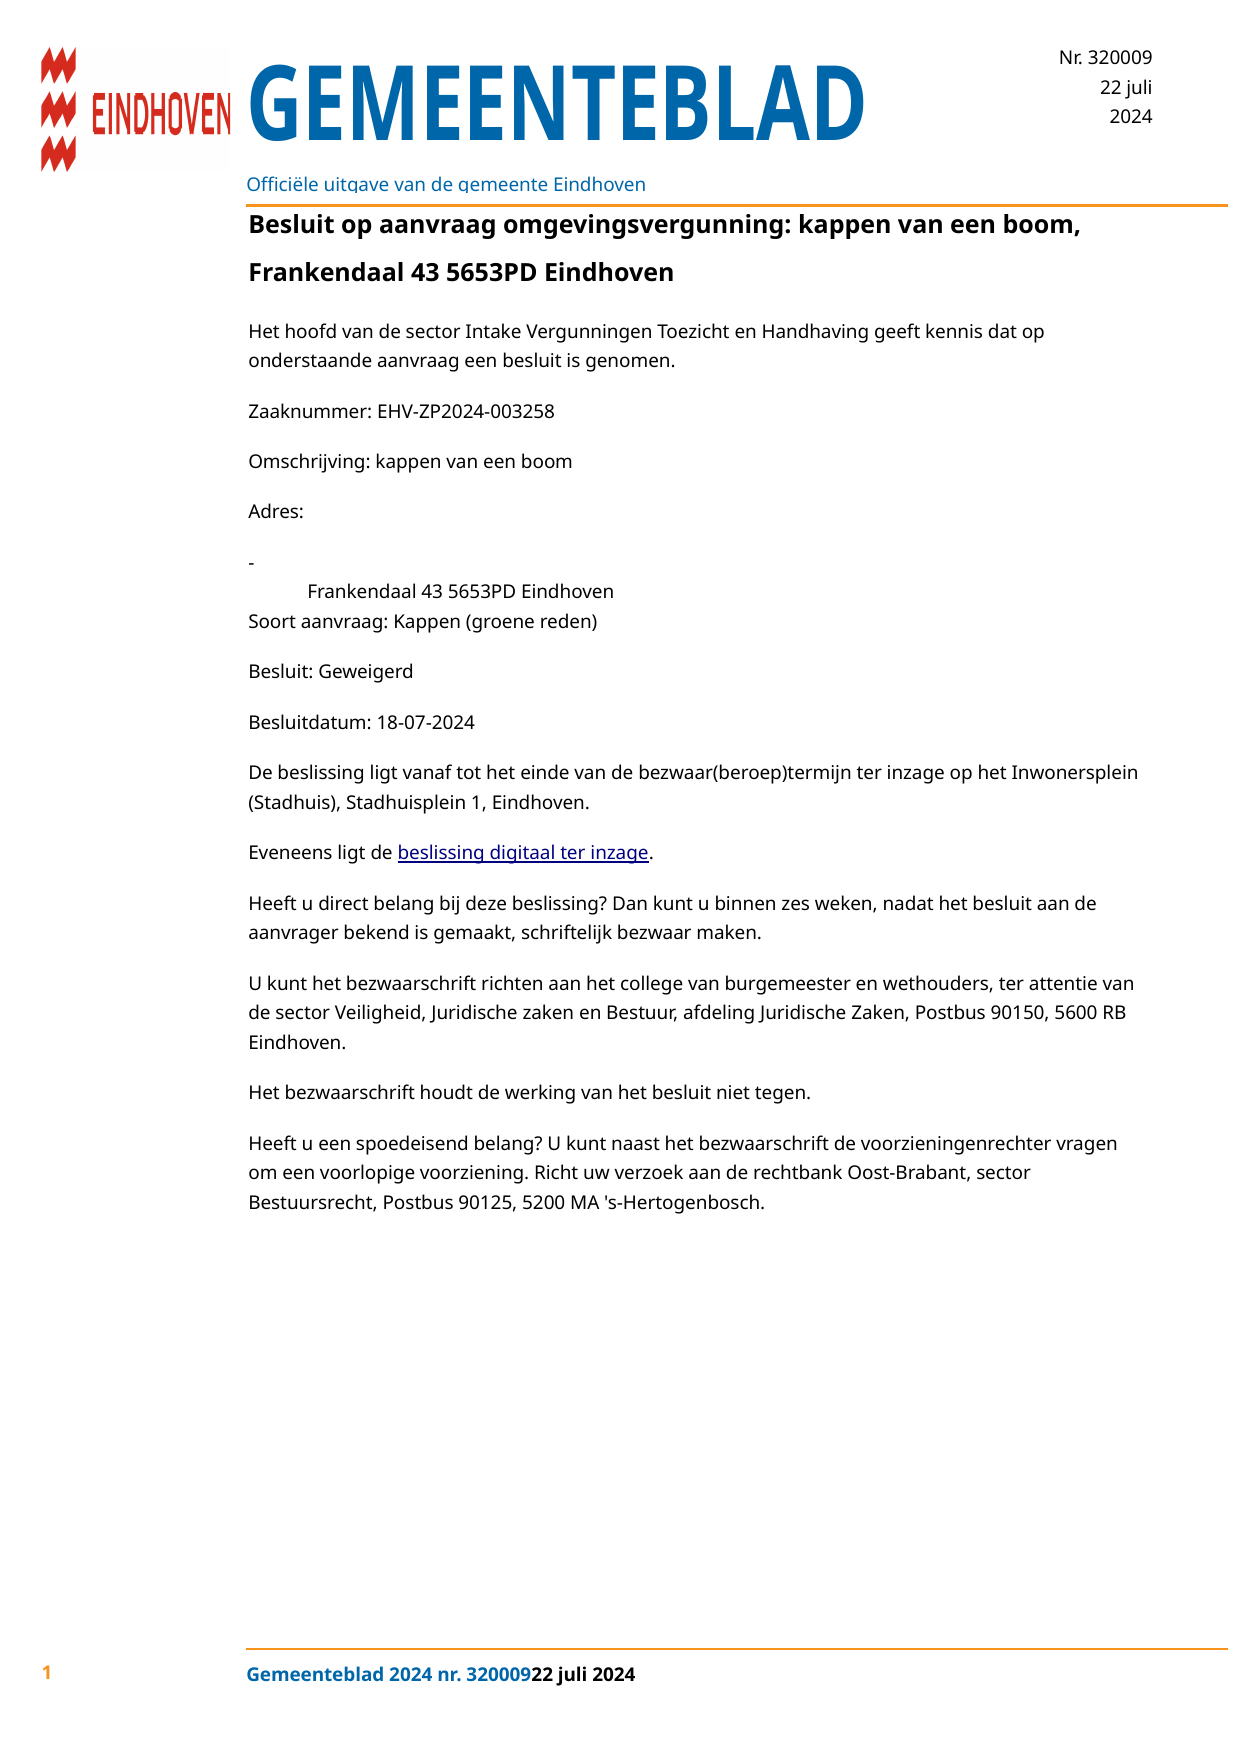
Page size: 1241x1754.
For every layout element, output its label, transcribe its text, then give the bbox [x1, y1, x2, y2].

text Het hoofd van de sector Intake Vergunningen Toezicht en Handhaving geeft kennis dat op onderstaande aanvraag een besluit is genomen. [248, 318, 1152, 373]
text Besluit op aanvraag omgevingsvergunning: kappen van een boom, Frankendaal 43 5653PD Eindhoven [248, 207, 1152, 288]
text Omschrijving: kappen van een boom [248, 448, 1152, 474]
text Adres: [248, 499, 1152, 524]
text U kunt het bezwaarschrift richten aan het college van burgemeester en wethouders, ter attentie van de sector Veiligheid, Juridische zaken en Bestuur, afdeling Juridische Zaken, Postbus 90150, 5600 RB Eindhoven. [248, 970, 1152, 1055]
list Frankendaal 43 5653PD Eindhoven [248, 579, 1152, 604]
picture [41, 47, 231, 172]
text Besluitdatum: 18-07-2024 [248, 709, 1152, 735]
text Besluit: Geweigerd [248, 659, 1152, 684]
text Het bezwaarschrift houdt de werking van het besluit niet tegen. [248, 1079, 1152, 1105]
text Heeft u direct belang bij deze beslissing? Dan kunt u binnen zes weken, nadat het besluit aan de aanvrager bekend is gemaakt, schriftelijk bezwaar maken. [248, 890, 1152, 945]
text Eveneens ligt de beslissing digitaal ter inzage. [248, 839, 1152, 865]
text Zaaknummer: EHV-ZP2024-003258 [248, 398, 1152, 424]
text Soort aanvraag: Kappen (groene reden) [248, 608, 1152, 634]
text De beslissing ligt vanaf tot het einde van de bezwaar(beroep)termijn ter inzage op het Inwonersplein (Stadhuis), Stadhuisplein 1, Eindhoven. [248, 759, 1152, 815]
text Heeft u een spoedeisend belang? U kunt naast het bezwaarschrift de voorzieningenrechter vragen om een voorlopige voorziening. Richt uw verzoek aan de rechtbank Oost-Brabant, sector Bestuursrecht, Postbus 90125, 5200 MA 's-Hertogenbosch. [248, 1130, 1152, 1215]
